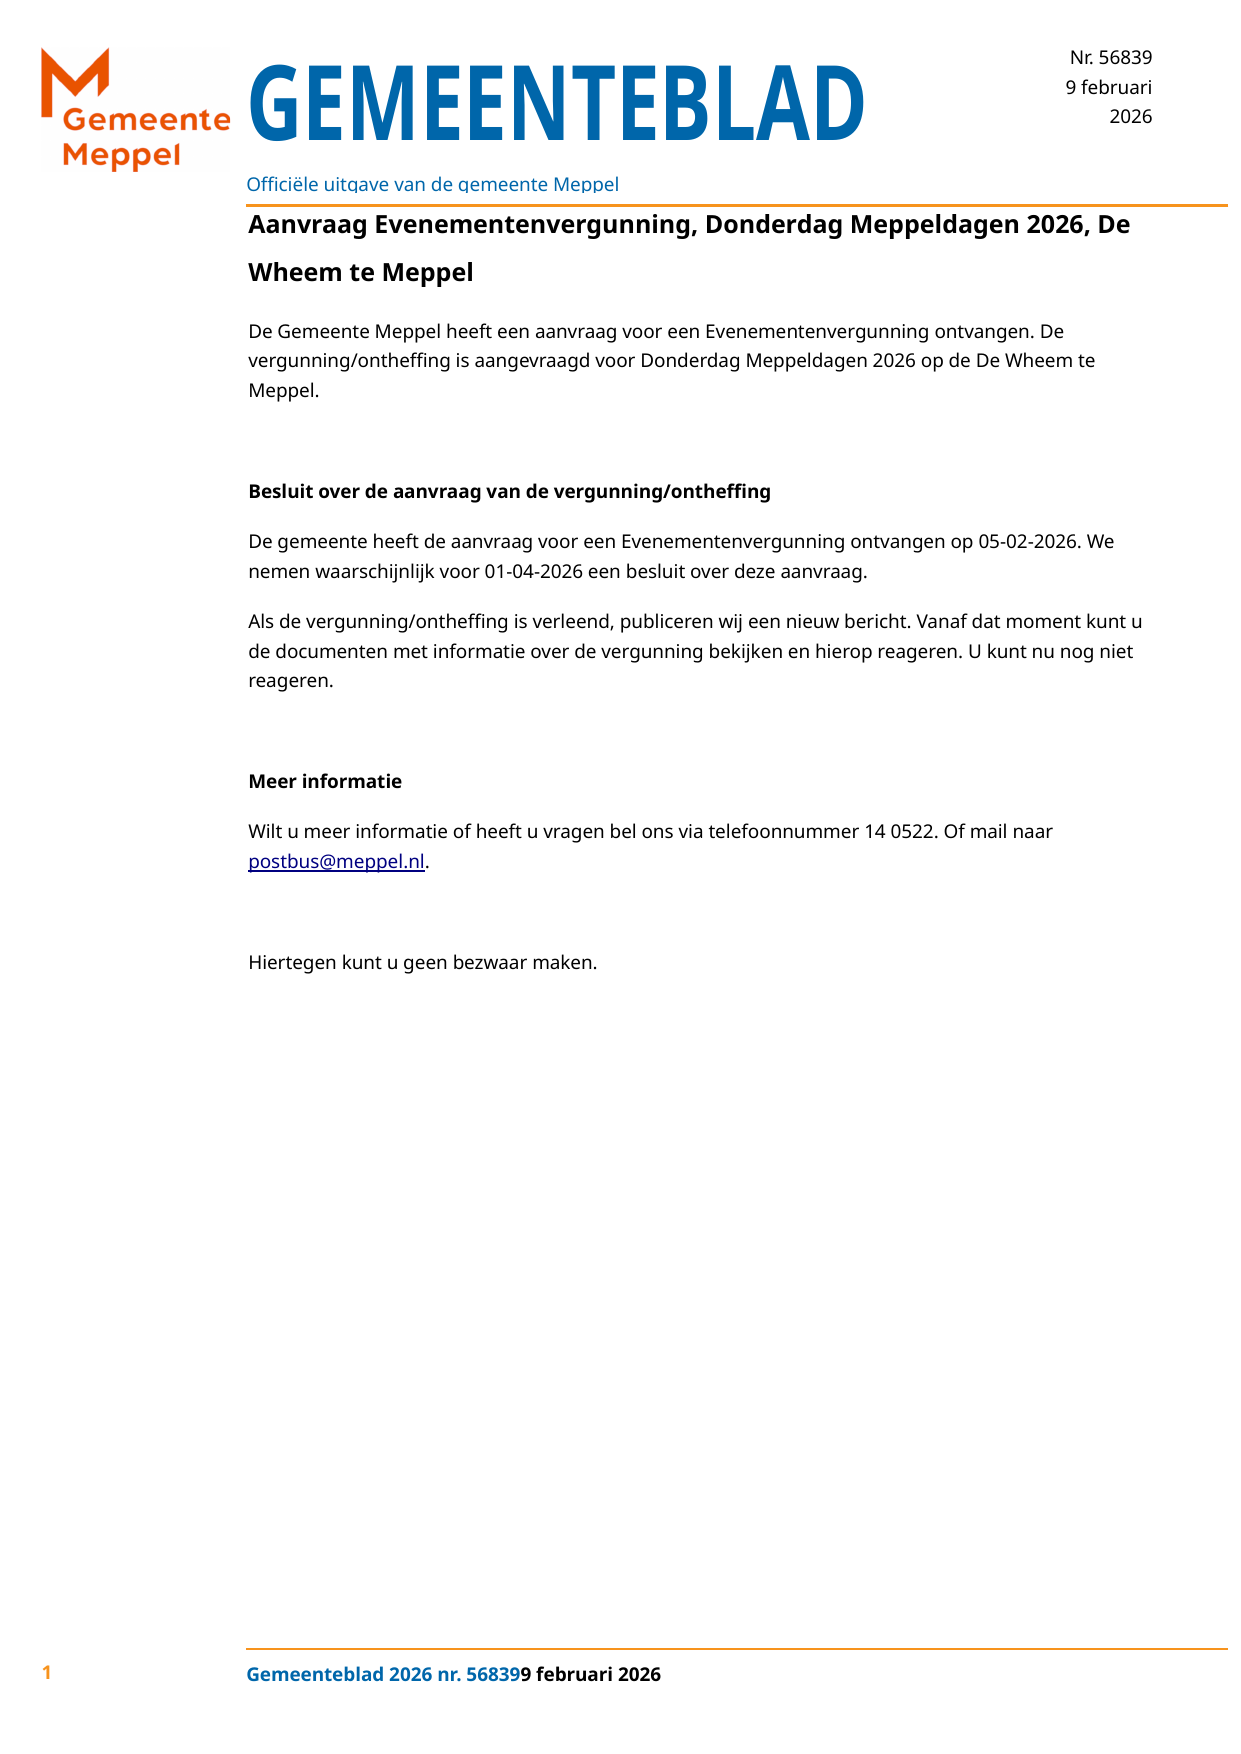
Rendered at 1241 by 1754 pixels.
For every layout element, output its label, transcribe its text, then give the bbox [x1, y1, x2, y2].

text Wilt u meer informatie of heeft u vragen bel ons via telefoonnummer 14 0522. Of mail naar postbus@meppel.nl. [248, 819, 1152, 874]
text Aanvraag Evenementenvergunning, Donderdag Meppeldagen 2026, De Wheem te Meppel [248, 207, 1152, 288]
text De Gemeente Meppel heeft een aanvraag voor een Evenementenvergunning ontvangen. De vergunning/ontheffing is aangevraagd voor Donderdag Meppeldagen 2026 op de De Wheem te Meppel. [248, 318, 1152, 403]
text Als de vergunning/ontheffing is verleend, publiceren wij een nieuw bericht. Vanaf dat moment kunt u de documenten met informatie over de vergunning bekijken en hierop reageren. U kunt nu nog niet reageren. [248, 608, 1152, 693]
picture [41, 47, 231, 172]
text Meer informatie [248, 768, 1152, 794]
text De gemeente heeft de aanvraag voor een Evenementenvergunning ontvangen op 05-02-2026. We nemen waarschijnlijk voor 01-04-2026 een besluit over deze aanvraag. [248, 528, 1152, 584]
text Besluit over de aanvraag van de vergunning/ontheffing [248, 478, 1152, 504]
text Hiertegen kunt u geen bezwaar maken. [248, 949, 1152, 975]
